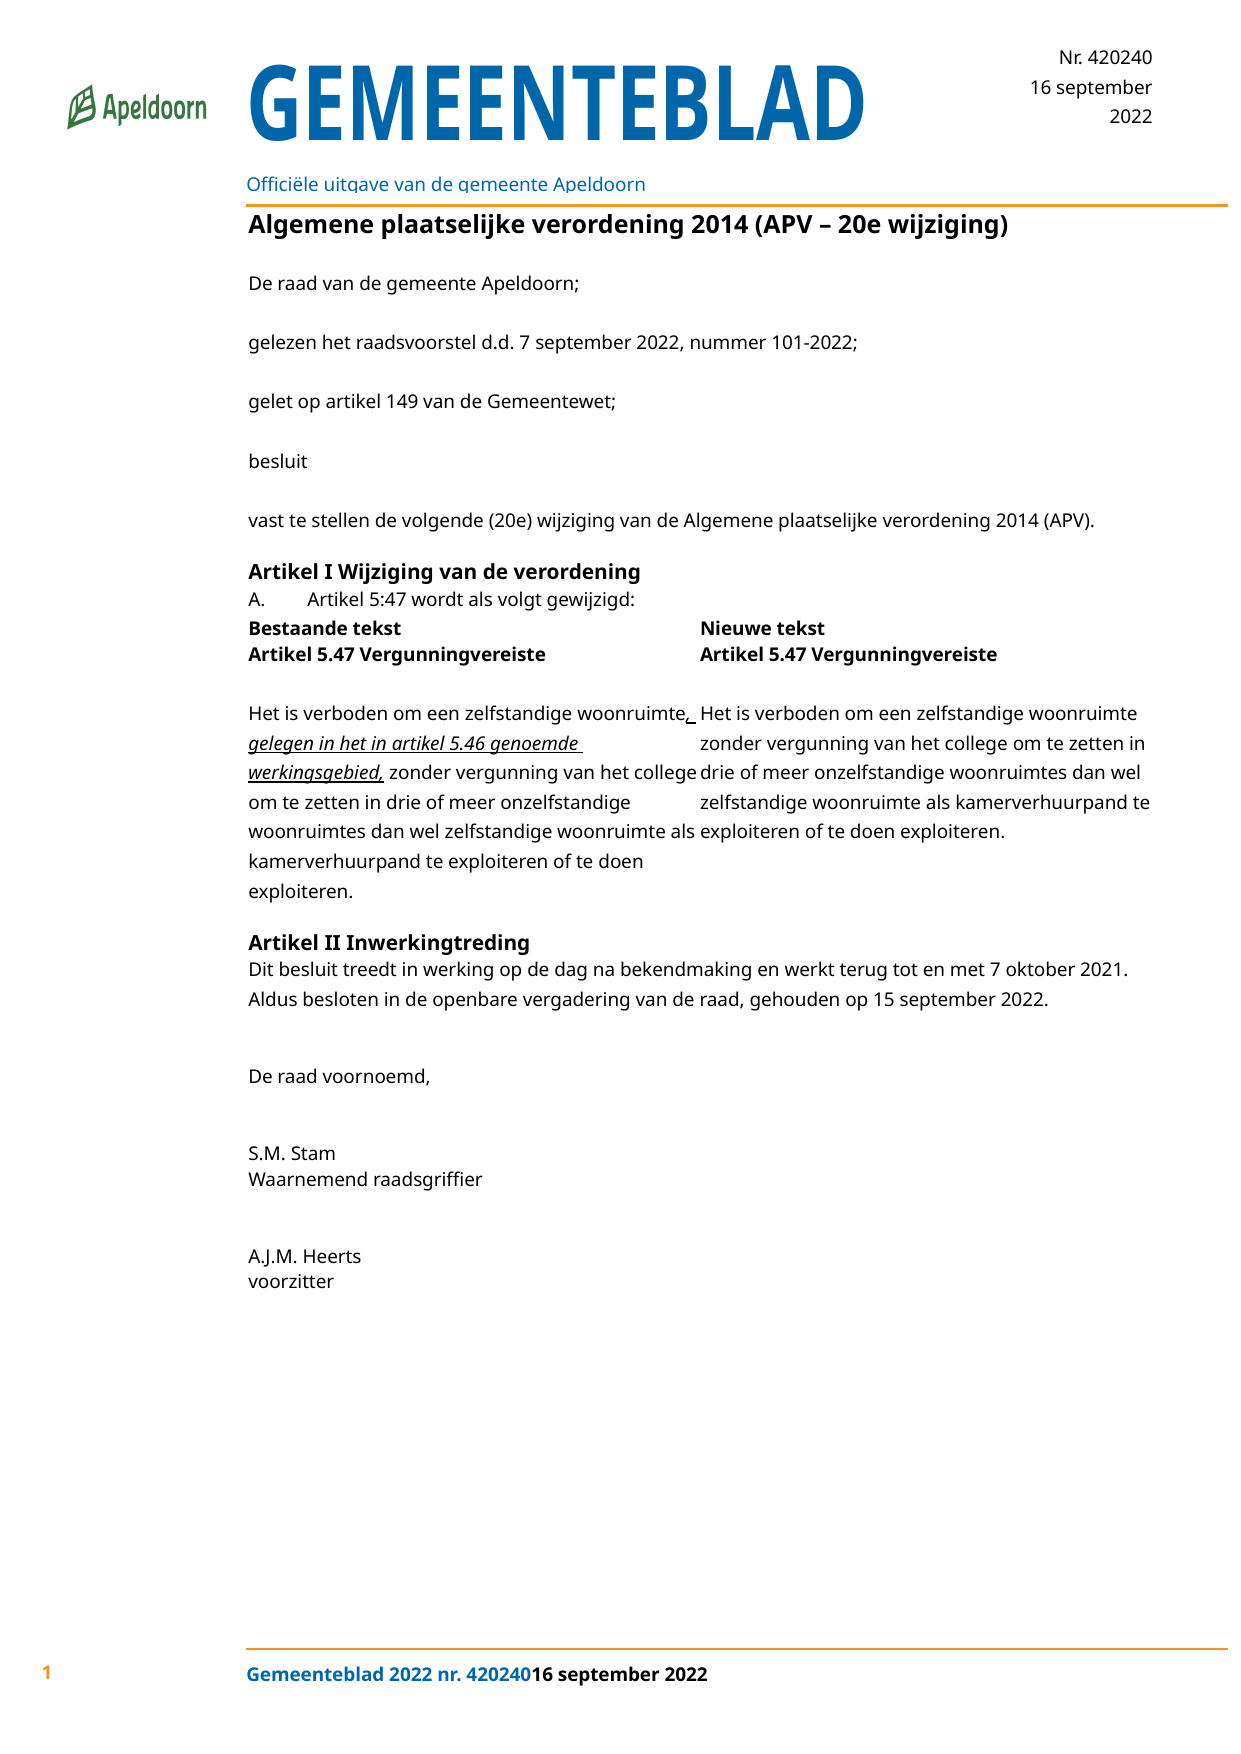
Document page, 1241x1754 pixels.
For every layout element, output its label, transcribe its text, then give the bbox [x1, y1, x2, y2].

text besluit [248, 448, 1152, 473]
text A.J.M. Heerts [248, 1243, 1152, 1269]
table_header Bestaande tekst [248, 616, 700, 641]
text S.M. Stam [248, 1140, 1152, 1166]
list Artikel 5:47 wordt als volgt gewijzigd: [248, 586, 1152, 612]
text vast te stellen de volgende (20e) wijziging van de Algemene plaatselijke verordening 2014 (APV). [248, 507, 1152, 533]
text gelet op artikel 149 van de Gemeentewet; [248, 389, 1152, 414]
text gelezen het raadsvoorstel d.d. 7 september 2022, nummer 101-2022; [248, 329, 1152, 355]
text De raad van de gemeente Apeldoorn; [248, 270, 1152, 296]
text Aldus besloten in de openbare vergadering van de raad, gehouden op 15 september 2022. [248, 986, 1152, 1011]
picture [41, 47, 231, 172]
table_header Nieuwe tekst [700, 616, 1152, 641]
table_cell Artikel 5.47 Vergunningvereiste Het is verboden om een zelfstandige woonruimte, gelegen in het in artikel 5.46 genoemde werkingsgebied, zonder vergunning van het college om te zetten in drie of meer onzelfstandige woonruimtes dan wel zelfstandige woonruimte als kamerverhuurpand te exploiteren of te doen exploiteren. [248, 641, 700, 904]
text De raad voornoemd, [248, 1063, 1152, 1089]
text Artikel II Inwerkingtreding [248, 928, 1152, 956]
table_cell Artikel 5.47 Vergunningvereiste Het is verboden om een zelfstandige woonruimte zonder vergunning van het college om te zetten in drie of meer onzelfstandige woonruimtes dan wel zelfstandige woonruimte als kamerverhuurpand te exploiteren of te doen exploiteren. [700, 641, 1152, 904]
text Algemene plaatselijke verordening 2014 (APV – 20e wijziging) [248, 207, 1152, 241]
text Dit besluit treedt in werking op de dag na bekendmaking en werkt terug tot en met 7 oktober 2021. [248, 956, 1152, 982]
text Artikel I Wijziging van de verordening [248, 557, 1152, 586]
text voorzitter [248, 1269, 1152, 1294]
text Waarnemend raadsgriffier [248, 1166, 1152, 1192]
